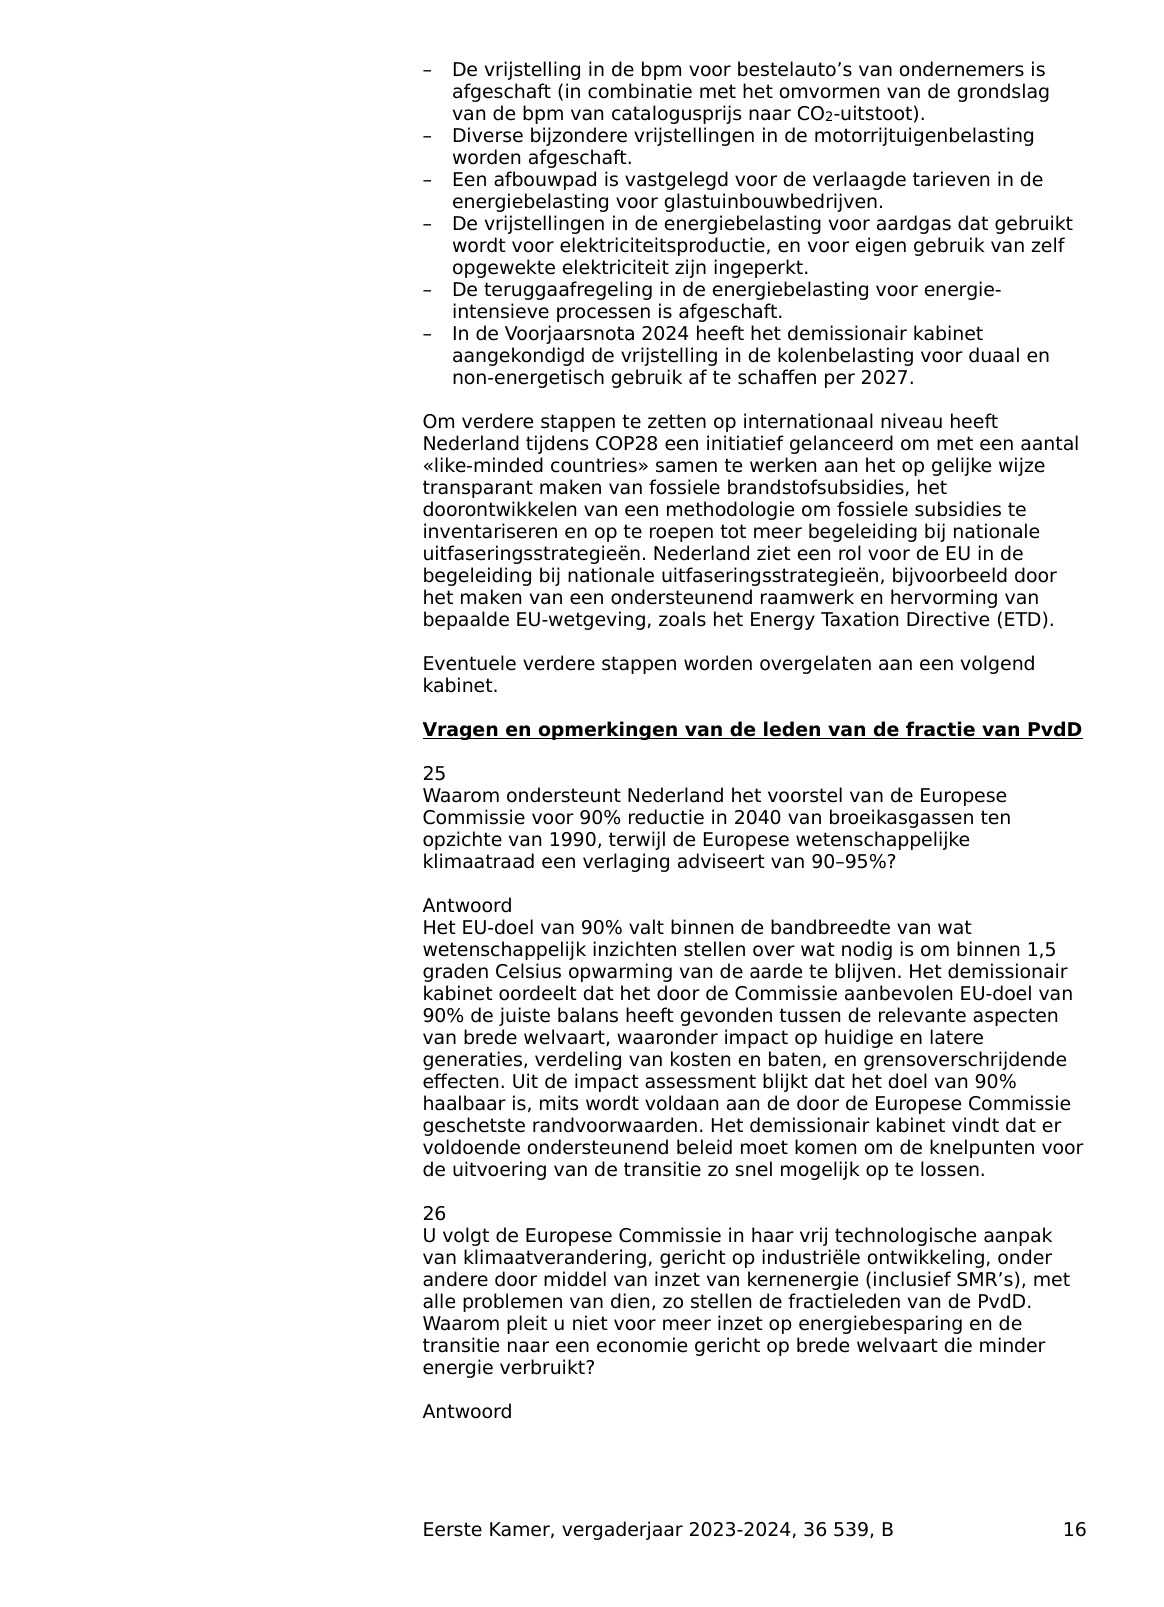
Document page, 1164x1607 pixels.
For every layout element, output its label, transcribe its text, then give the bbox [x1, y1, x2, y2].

text – Een afbouwpad is vastgelegd voor de verlaagde tarieven in de energiebelasting voor glastuinbouwbedrijven. [422, 169, 1087, 213]
text – De vrijstellingen in de energiebelasting voor aardgas dat gebruikt wordt voor elektriciteitsproductie, en voor eigen gebruik van zelf opgewekte elektriciteit zijn ingeperkt. [422, 213, 1087, 279]
text Antwoord [422, 1401, 1087, 1423]
text Om verdere stappen te zetten op internationaal niveau heeft Nederland tijdens COP28 een initiatief gelanceerd om met een aantal «like-minded countries» samen te werken aan het op gelijke wijze transparant maken van fossiele brandstofsubsidies, het doorontwikkelen van een methodologie om fossiele subsidies te inventariseren en op te roepen tot meer begeleiding bij nationale uitfaseringsstrategieën. Nederland ziet een rol voor de EU in de begeleiding bij nationale uitfaseringsstrategieën, bijvoorbeeld door het maken van een ondersteunend raamwerk en hervorming van bepaalde EU-wetgeving, zoals het Energy Taxation Directive (ETD). [422, 411, 1087, 631]
text Waarom ondersteunt Nederland het voorstel van de Europese Commissie voor 90% reductie in 2040 van broeikasgassen ten opzichte van 1990, terwijl de Europese wetenschappelijke klimaatraad een verlaging adviseert van 90–95%? [422, 785, 1087, 873]
text 26 [422, 1203, 1087, 1225]
text 25 [422, 763, 1087, 785]
text Eventuele verdere stappen worden overgelaten aan een volgend kabinet. [422, 653, 1087, 697]
subtitle Vragen en opmerkingen van de leden van de fractie van PvdD [422, 719, 1087, 741]
text Antwoord [422, 895, 1087, 917]
text – De vrijstelling in de bpm voor bestelauto’s van ondernemers is afgeschaft (in combinatie met het omvormen van de grondslag van de bpm van catalogusprijs naar CO2-uitstoot). [422, 59, 1087, 125]
text – Diverse bijzondere vrijstellingen in de motorrijtuigenbelasting worden afgeschaft. [422, 125, 1087, 169]
text Het EU-doel van 90% valt binnen de bandbreedte van wat wetenschappelijk inzichten stellen over wat nodig is om binnen 1,5 graden Celsius opwarming van de aarde te blijven. Het demissionair kabinet oordeelt dat het door de Commissie aanbevolen EU-doel van 90% de juiste balans heeft gevonden tussen de relevante aspecten van brede welvaart, waaronder impact op huidige en latere generaties, verdeling van kosten en baten, en grensoverschrijdende effecten. Uit de impact assessment blijkt dat het doel van 90% haalbaar is, mits wordt voldaan aan de door de Europese Commissie geschetste randvoorwaarden. Het demissionair kabinet vindt dat er voldoende ondersteunend beleid moet komen om de knelpunten voor de uitvoering van de transitie zo snel mogelijk op te lossen. [422, 917, 1087, 1181]
text – De teruggaafregeling in de energiebelasting voor energie-intensieve processen is afgeschaft. [422, 279, 1087, 323]
text – In de Voorjaarsnota 2024 heeft het demissionair kabinet aangekondigd de vrijstelling in de kolenbelasting voor duaal en non-energetisch gebruik af te schaffen per 2027. [422, 323, 1087, 389]
text U volgt de Europese Commissie in haar vrij technologische aanpak van klimaatverandering, gericht op industriële ontwikkeling, onder andere door middel van inzet van kernenergie (inclusief SMR’s), met alle problemen van dien, zo stellen de fractieleden van de PvdD. Waarom pleit u niet voor meer inzet op energiebesparing en de transitie naar een economie gericht op brede welvaart die minder energie verbruikt? [422, 1225, 1087, 1379]
